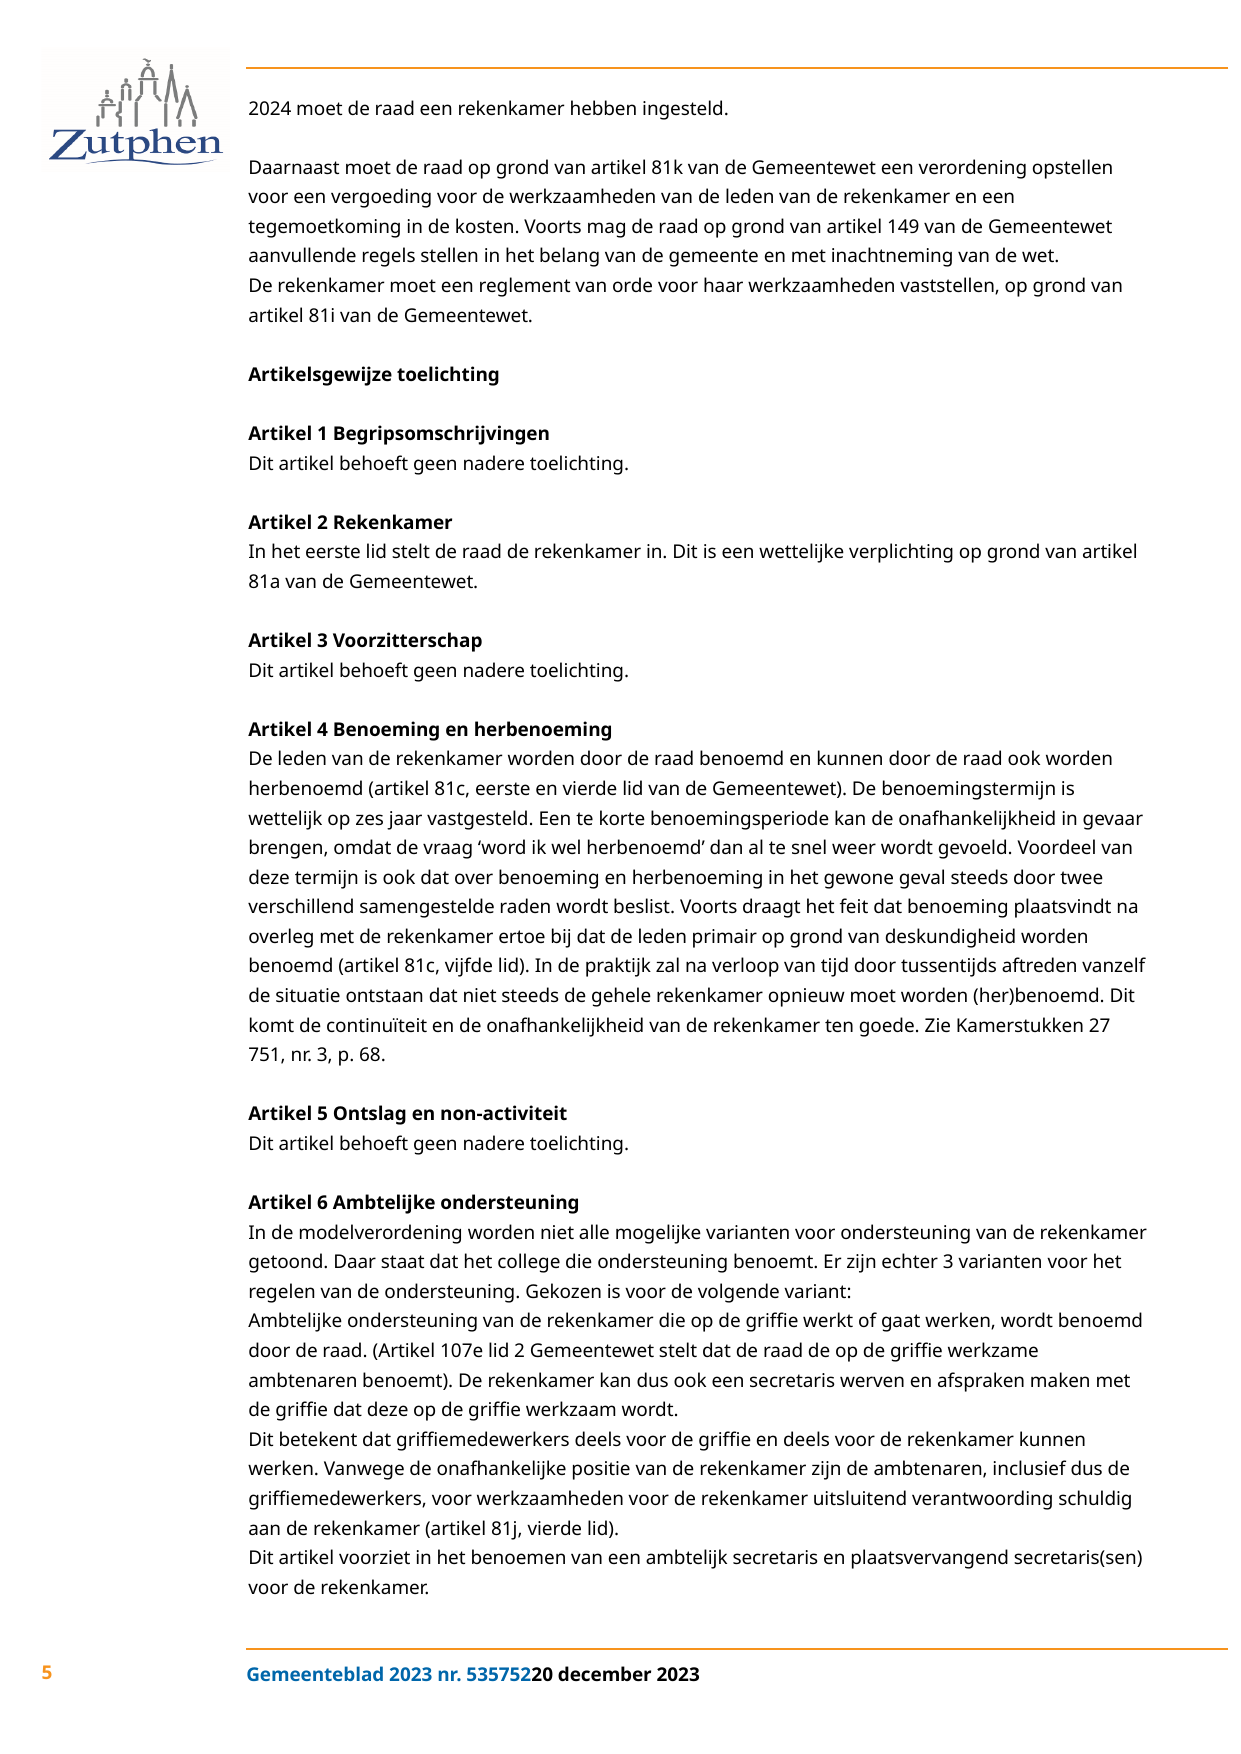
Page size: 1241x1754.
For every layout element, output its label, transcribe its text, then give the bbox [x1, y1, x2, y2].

picture [41, 47, 231, 172]
text Artikel 4 Benoeming en herbenoeming [248, 716, 1152, 742]
text 2024 moet de raad een rekenkamer hebben ingesteld. [248, 95, 1152, 121]
text Dit artikel behoeft geen nadere toelichting. [248, 1130, 1152, 1156]
text Dit betekent dat griffiemedewerkers deels voor de griffie en deels voor de rekenkamer kunnen werken. Vanwege de onafhankelijke positie van de rekenkamer zijn de ambtenaren, inclusief dus de griffiemedewerkers, voor werkzaamheden voor de rekenkamer uitsluitend verantwoording schuldig aan de rekenkamer (artikel 81j, vierde lid). [248, 1426, 1152, 1541]
text Artikel 3 Voorzitterschap [248, 627, 1152, 653]
text In het eerste lid stelt de raad de rekenkamer in. Dit is een wettelijke verplichting op grond van artikel 81a van de Gemeentewet. [248, 538, 1152, 594]
text De rekenkamer moet een reglement van orde voor haar werkzaamheden vaststellen, op grond van artikel 81i van de Gemeentewet. [248, 272, 1152, 328]
text Daarnaast moet de raad op grond van artikel 81k van de Gemeentewet een verordening opstellen voor een vergoeding voor de werkzaamheden van de leden van de rekenkamer en een tegemoetkoming in de kosten. Voorts mag de raad op grond van artikel 149 van de Gemeentewet aanvullende regels stellen in het belang van de gemeente en met inachtneming van de wet. [248, 154, 1152, 268]
text Ambtelijke ondersteuning van de rekenkamer die op de griffie werkt of gaat werken, wordt benoemd door de raad. (Artikel 107e lid 2 Gemeentewet stelt dat de raad de op de griffie werkzame ambtenaren benoemt). De rekenkamer kan dus ook een secretaris werven en afspraken maken met de griffie dat deze op de griffie werkzaam wordt. [248, 1308, 1152, 1422]
text Artikel 2 Rekenkamer [248, 509, 1152, 535]
text Artikel 5 Ontslag en non-activiteit [248, 1101, 1152, 1126]
text In de modelverordening worden niet alle mogelijke varianten voor ondersteuning van de rekenkamer getoond. Daar staat dat het college die ondersteuning benoemt. Er zijn echter 3 varianten voor het regelen van de ondersteuning. Gekozen is voor de volgende variant: [248, 1219, 1152, 1304]
text Artikel 1 Begripsomschrijvingen [248, 420, 1152, 446]
text De leden van de rekenkamer worden door de raad benoemd en kunnen door de raad ook worden herbenoemd (artikel 81c, eerste en vierde lid van de Gemeentewet). De benoemingstermijn is wettelijk op zes jaar vastgesteld. Een te korte benoemingsperiode kan de onafhankelijkheid in gevaar brengen, omdat de vraag ‘word ik wel herbenoemd’ dan al te snel weer wordt gevoeld. Voordeel van deze termijn is ook dat over benoeming en herbenoeming in het gewone geval steeds door twee verschillend samengestelde raden wordt beslist. Voorts draagt het feit dat benoeming plaatsvindt na overleg met de rekenkamer ertoe bij dat de leden primair op grond van deskundigheid worden benoemd (artikel 81c, vijfde lid). In de praktijk zal na verloop van tijd door tussentijds aftreden vanzelf de situatie ontstaan dat niet steeds de gehele rekenkamer opnieuw moet worden (her)benoemd. Dit komt de continuïteit en de onafhankelijkheid van de rekenkamer ten goede. Zie Kamerstukken 27 751, nr. 3, p. 68. [248, 746, 1152, 1067]
text Artikelsgewijze toelichting [248, 361, 1152, 387]
text Dit artikel behoeft geen nadere toelichting. [248, 450, 1152, 476]
text Dit artikel behoeft geen nadere toelichting. [248, 657, 1152, 683]
text Dit artikel voorziet in het benoemen van een ambtelijk secretaris en plaatsvervangend secretaris(sen) voor de rekenkamer. [248, 1544, 1152, 1600]
text Artikel 6 Ambtelijke ondersteuning [248, 1189, 1152, 1215]
